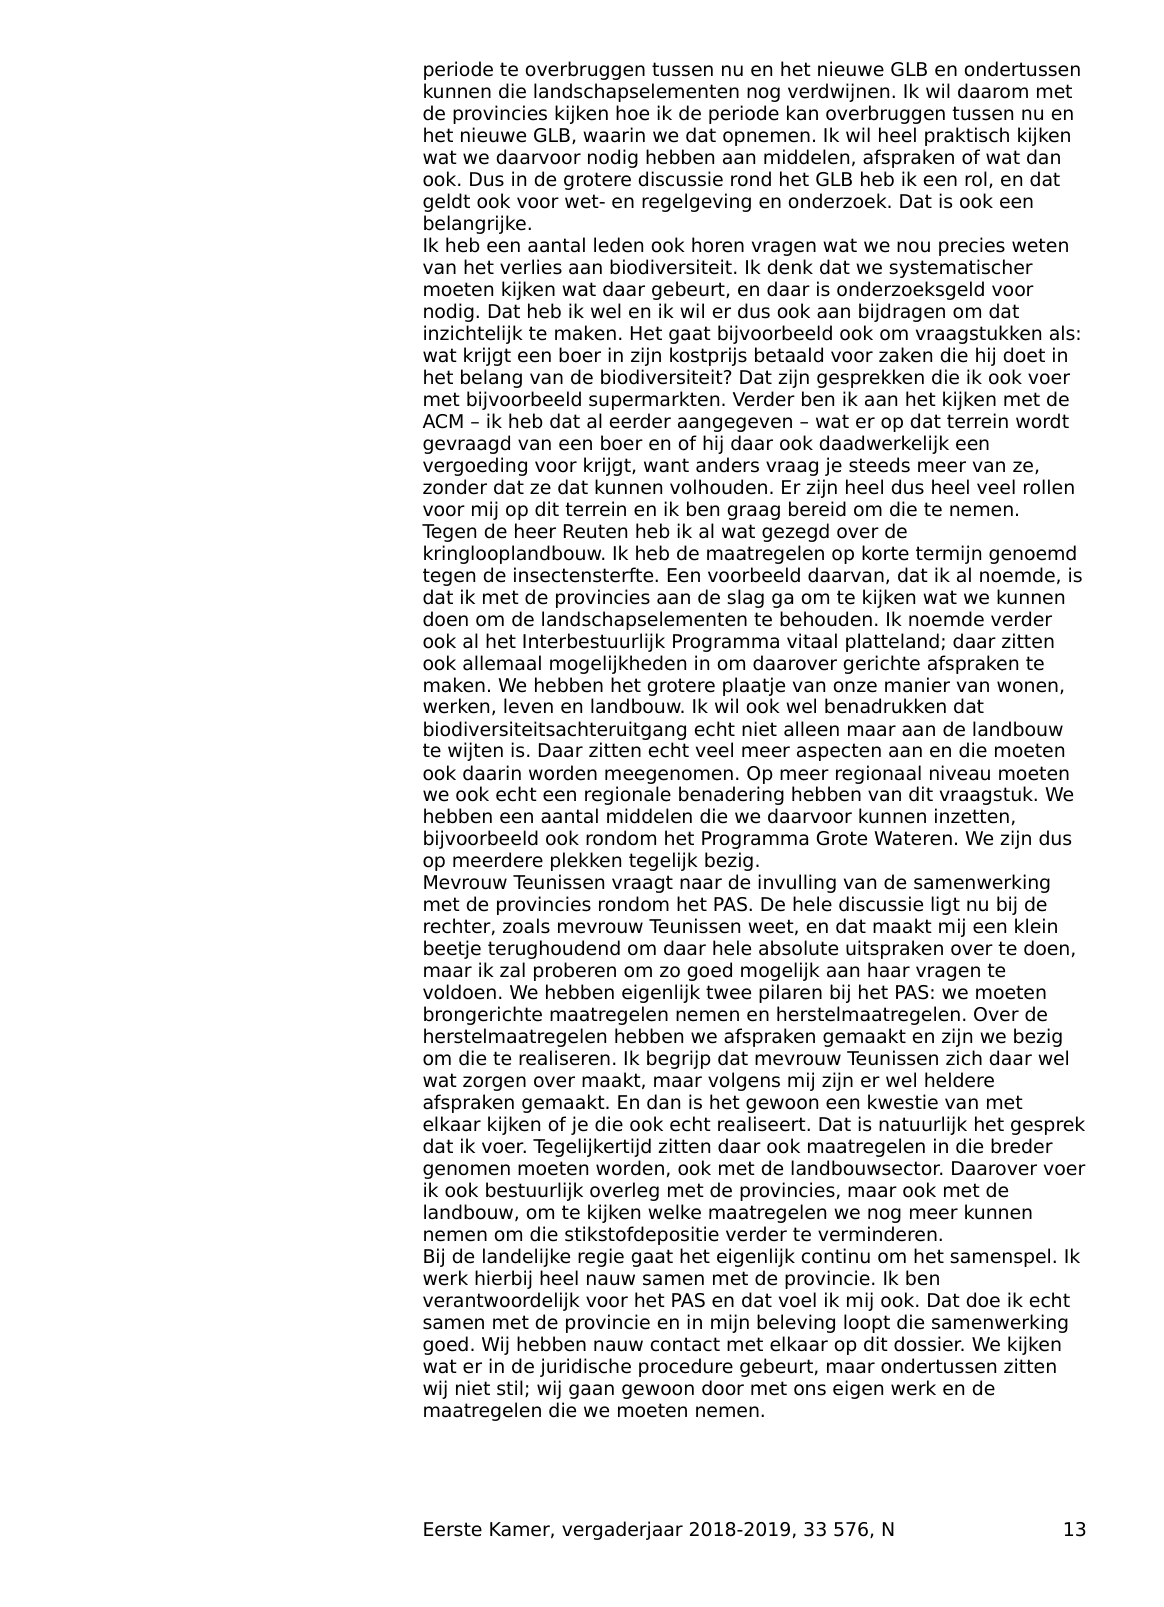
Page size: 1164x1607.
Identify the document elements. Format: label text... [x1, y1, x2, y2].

text Bij de landelijke regie gaat het eigenlijk continu om het samenspel. Ik werk hierbij heel nauw samen met de provincie. Ik ben verantwoordelijk voor het PAS en dat voel ik mij ook. Dat doe ik echt samen met de provincie en in mijn beleving loopt die samenwerking goed. Wij hebben nauw contact met elkaar op dit dossier. We kijken wat er in de juridische procedure gebeurt, maar ondertussen zitten wij niet stil; wij gaan gewoon door met ons eigen werk en de maatregelen die we moeten nemen. [422, 1246, 1087, 1422]
text Tegen de heer Reuten heb ik al wat gezegd over de kringlooplandbouw. Ik heb de maatregelen op korte termijn genoemd tegen de insectensterfte. Een voorbeeld daarvan, dat ik al noemde, is dat ik met de provincies aan de slag ga om te kijken wat we kunnen doen om de landschapselementen te behouden. Ik noemde verder ook al het Interbestuurlijk Programma vitaal platteland; daar zitten ook allemaal mogelijkheden in om daarover gerichte afspraken te maken. We hebben het grotere plaatje van onze manier van wonen, werken, leven en landbouw. Ik wil ook wel benadrukken dat biodiversiteitsachteruitgang echt niet alleen maar aan de landbouw te wijten is. Daar zitten echt veel meer aspecten aan en die moeten ook daarin worden meegenomen. Op meer regionaal niveau moeten we ook echt een regionale benadering hebben van dit vraagstuk. We hebben een aantal middelen die we daarvoor kunnen inzetten, bijvoorbeeld ook rondom het Programma Grote Wateren. We zijn dus op meerdere plekken tegelijk bezig. [422, 521, 1087, 872]
text Ik heb een aantal leden ook horen vragen wat we nou precies weten van het verlies aan biodiversiteit. Ik denk dat we systematischer moeten kijken wat daar gebeurt, en daar is onderzoeksgeld voor nodig. Dat heb ik wel en ik wil er dus ook aan bijdragen om dat inzichtelijk te maken. Het gaat bijvoorbeeld ook om vraagstukken als: wat krijgt een boer in zijn kostprijs betaald voor zaken die hij doet in het belang van de biodiversiteit? Dat zijn gesprekken die ik ook voer met bijvoorbeeld supermarkten. Verder ben ik aan het kijken met de ACM – ik heb dat al eerder aangegeven – wat er op dat terrein wordt gevraagd van een boer en of hij daar ook daadwerkelijk een vergoeding voor krijgt, want anders vraag je steeds meer van ze, zonder dat ze dat kunnen volhouden. Er zijn heel dus heel veel rollen voor mij op dit terrein en ik ben graag bereid om die te nemen. [422, 235, 1087, 521]
text Mevrouw Teunissen vraagt naar de invulling van de samenwerking met de provincies rondom het PAS. De hele discussie ligt nu bij de rechter, zoals mevrouw Teunissen weet, en dat maakt mij een klein beetje terughoudend om daar hele absolute uitspraken over te doen, maar ik zal proberen om zo goed mogelijk aan haar vragen te voldoen. We hebben eigenlijk twee pilaren bij het PAS: we moeten brongerichte maatregelen nemen en herstelmaatregelen. Over de herstelmaatregelen hebben we afspraken gemaakt en zijn we bezig om die te realiseren. Ik begrijp dat mevrouw Teunissen zich daar wel wat zorgen over maakt, maar volgens mij zijn er wel heldere afspraken gemaakt. En dan is het gewoon een kwestie van met elkaar kijken of je die ook echt realiseert. Dat is natuurlijk het gesprek dat ik voer. Tegelijkertijd zitten daar ook maatregelen in die breder genomen moeten worden, ook met de landbouwsector. Daarover voer ik ook bestuurlijk overleg met de provincies, maar ook met de landbouw, om te kijken welke maatregelen we nog meer kunnen nemen om die stikstofdepositie verder te verminderen. [422, 872, 1087, 1246]
text periode te overbruggen tussen nu en het nieuwe GLB en ondertussen kunnen die landschapselementen nog verdwijnen. Ik wil daarom met de provincies kijken hoe ik de periode kan overbruggen tussen nu en het nieuwe GLB, waarin we dat opnemen. Ik wil heel praktisch kijken wat we daarvoor nodig hebben aan middelen, afspraken of wat dan ook. Dus in de grotere discussie rond het GLB heb ik een rol, en dat geldt ook voor wet- en regelgeving en onderzoek. Dat is ook een belangrijke. [422, 59, 1087, 235]
